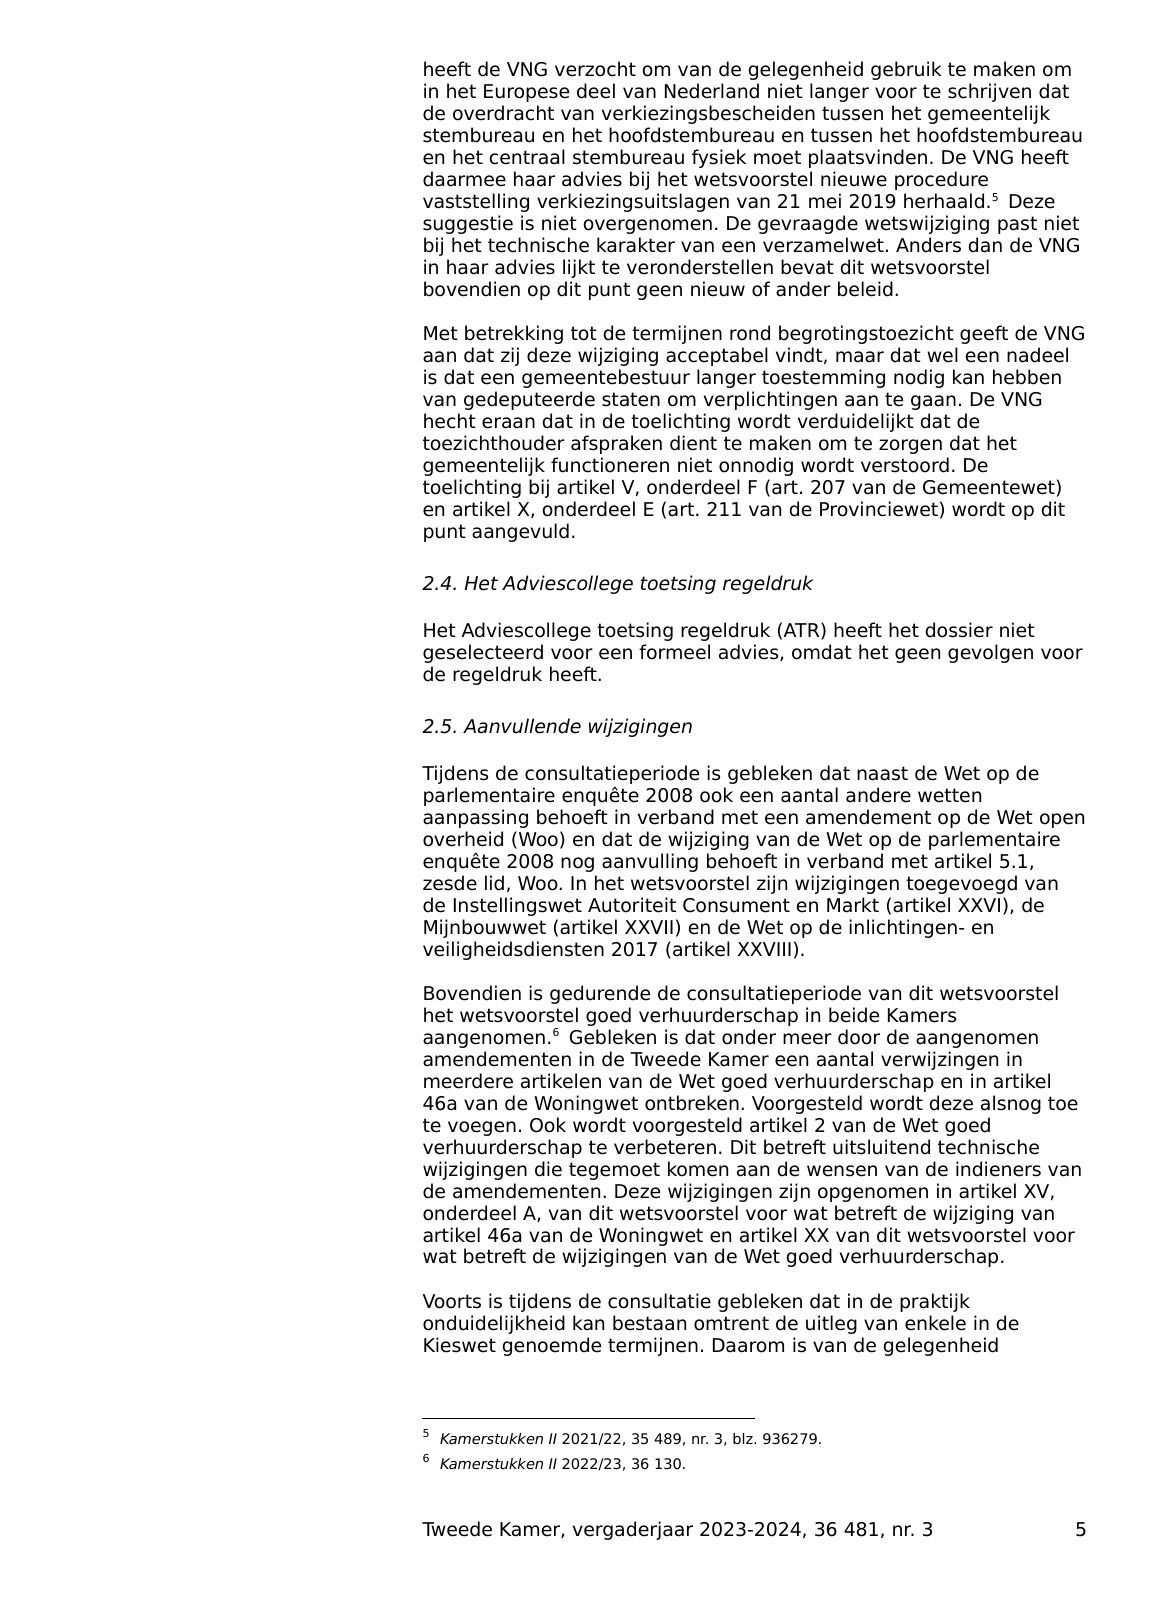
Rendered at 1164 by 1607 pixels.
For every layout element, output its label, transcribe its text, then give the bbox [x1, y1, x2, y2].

text Voorts is tijdens de consultatie gebleken dat in de praktijk onduidelijkheid kan bestaan omtrent de uitleg van enkele in de Kieswet genoemde termijnen. Daarom is van de gelegenheid [422, 1291, 1087, 1357]
text Het Adviescollege toetsing regeldruk (ATR) heeft het dossier niet geselecteerd voor een formeel advies, omdat het geen gevolgen voor de regeldruk heeft. [422, 620, 1087, 686]
text Kamerstukken II 2022/23, 36 130. [422, 1452, 1087, 1474]
subtitle 2.4. Het Adviescollege toetsing regeldruk [422, 573, 1087, 595]
subtitle 2.5. Aanvullende wijzigingen [422, 716, 1087, 738]
text Bovendien is gedurende de consultatieperiode van dit wetsvoorstel het wetsvoorstel goed verhuurderschap in beide Kamers aangenomen. Gebleken is dat onder meer door de aangenomen amendementen in de Tweede Kamer een aantal verwijzingen in meerdere artikelen van de Wet goed verhuurderschap en in artikel 46a van de Woningwet ontbreken. Voorgesteld wordt deze alsnog toe te voegen. Ook wordt voorgesteld artikel 2 van de Wet goed verhuurderschap te verbeteren. Dit betreft uitsluitend technische wijzigingen die tegemoet komen aan de wensen van de indieners van de amendementen. Deze wijzigingen zijn opgenomen in artikel XV, onderdeel A, van dit wetsvoorstel voor wat betreft de wijziging van artikel 46a van de Woningwet en artikel XX van dit wetsvoorstel voor wat betreft de wijzigingen van de Wet goed verhuurderschap. [422, 983, 1087, 1268]
text Tijdens de consultatieperiode is gebleken dat naast de Wet op de parlementaire enquête 2008 ook een aantal andere wetten aanpassing behoeft in verband met een amendement op de Wet open overheid (Woo) en dat de wijziging van de Wet op de parlementaire enquête 2008 nog aanvulling behoeft in verband met artikel 5.1, zesde lid, Woo. In het wetsvoorstel zijn wijzigingen toegevoegd van de Instellingswet Autoriteit Consument en Markt (artikel XXVI), de Mijnbouwwet (artikel XXVII) en de Wet op de inlichtingen- en veiligheidsdiensten 2017 (artikel XXVIII). [422, 763, 1087, 961]
text heeft de VNG verzocht om van de gelegenheid gebruik te maken om in het Europese deel van Nederland niet langer voor te schrijven dat de overdracht van verkiezingsbescheiden tussen het gemeentelijk stembureau en het hoofdstembureau en tussen het hoofdstembureau en het centraal stembureau fysiek moet plaatsvinden. De VNG heeft daarmee haar advies bij het wetsvoorstel nieuwe procedure vaststelling verkiezingsuitslagen van 21 mei 2019 herhaald. Deze suggestie is niet overgenomen. De gevraagde wetswijziging past niet bij het technische karakter van een verzamelwet. Anders dan de VNG in haar advies lijkt te veronderstellen bevat dit wetsvoorstel bovendien op dit punt geen nieuw of ander beleid. [422, 59, 1087, 301]
text Met betrekking tot de termijnen rond begrotingstoezicht geeft de VNG aan dat zij deze wijziging acceptabel vindt, maar dat wel een nadeel is dat een gemeentebestuur langer toestemming nodig kan hebben van gedeputeerde staten om verplichtingen aan te gaan. De VNG hecht eraan dat in de toelichting wordt verduidelijkt dat de toezichthouder afspraken dient te maken om te zorgen dat het gemeentelijk functioneren niet onnodig wordt verstoord. De toelichting bij artikel V, onderdeel F (art. 207 van de Gemeentewet) en artikel X, onderdeel E (art. 211 van de Provinciewet) wordt op dit punt aangevuld. [422, 323, 1087, 543]
text Kamerstukken II 2021/22, 35 489, nr. 3, blz. 936279. [422, 1427, 1087, 1449]
